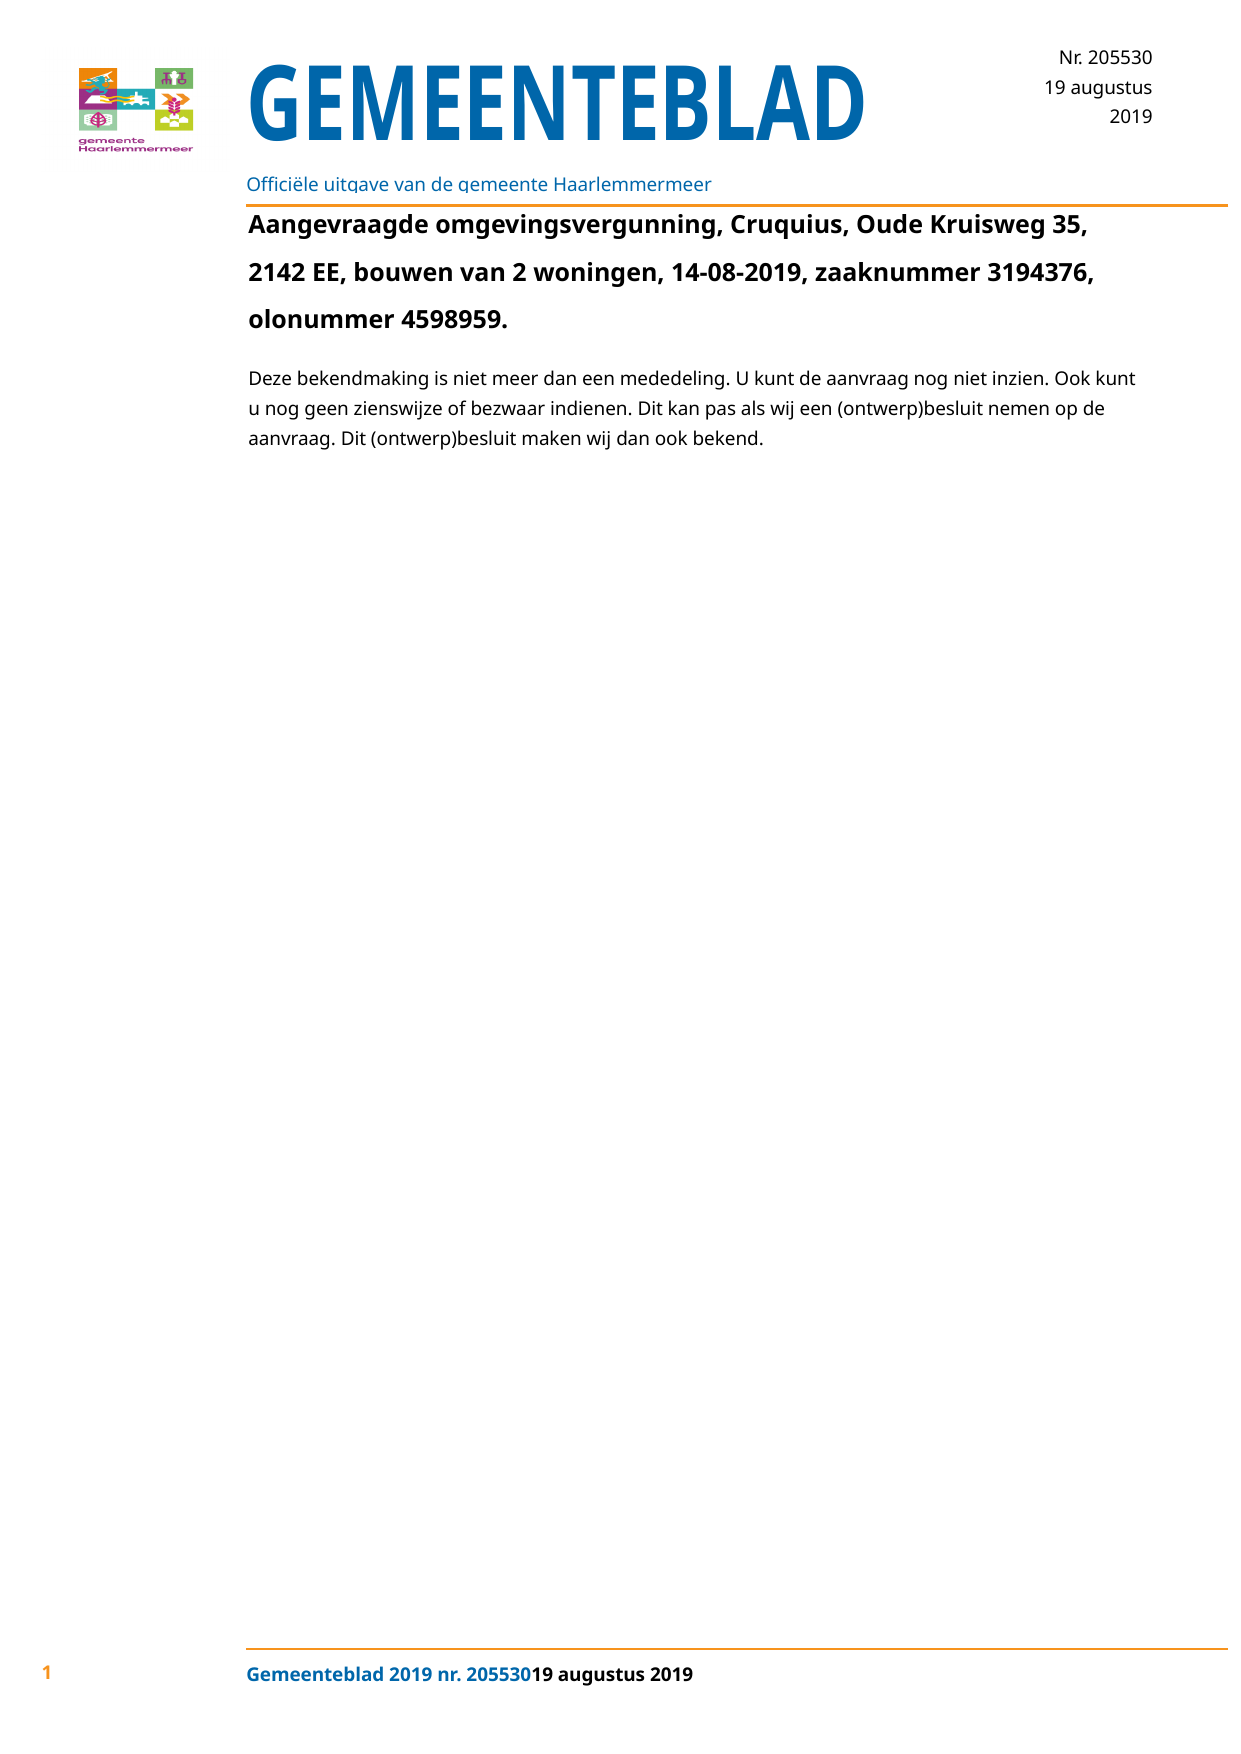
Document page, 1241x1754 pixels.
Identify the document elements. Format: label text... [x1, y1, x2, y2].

picture [41, 47, 231, 172]
text Aangevraagde omgevingsvergunning, Cruquius, Oude Kruisweg 35, 2142 EE, bouwen van 2 woningen, 14-08-2019, zaaknummer 3194376, olonummer 4598959. [248, 207, 1152, 336]
text Deze bekendmaking is niet meer dan een mededeling. U kunt de aanvraag nog niet inzien. Ook kunt u nog geen zienswijze of bezwaar indienen. Dit kan pas als wij een (ontwerp)besluit nemen op de aanvraag. Dit (ontwerp)besluit maken wij dan ook bekend. [248, 366, 1152, 450]
